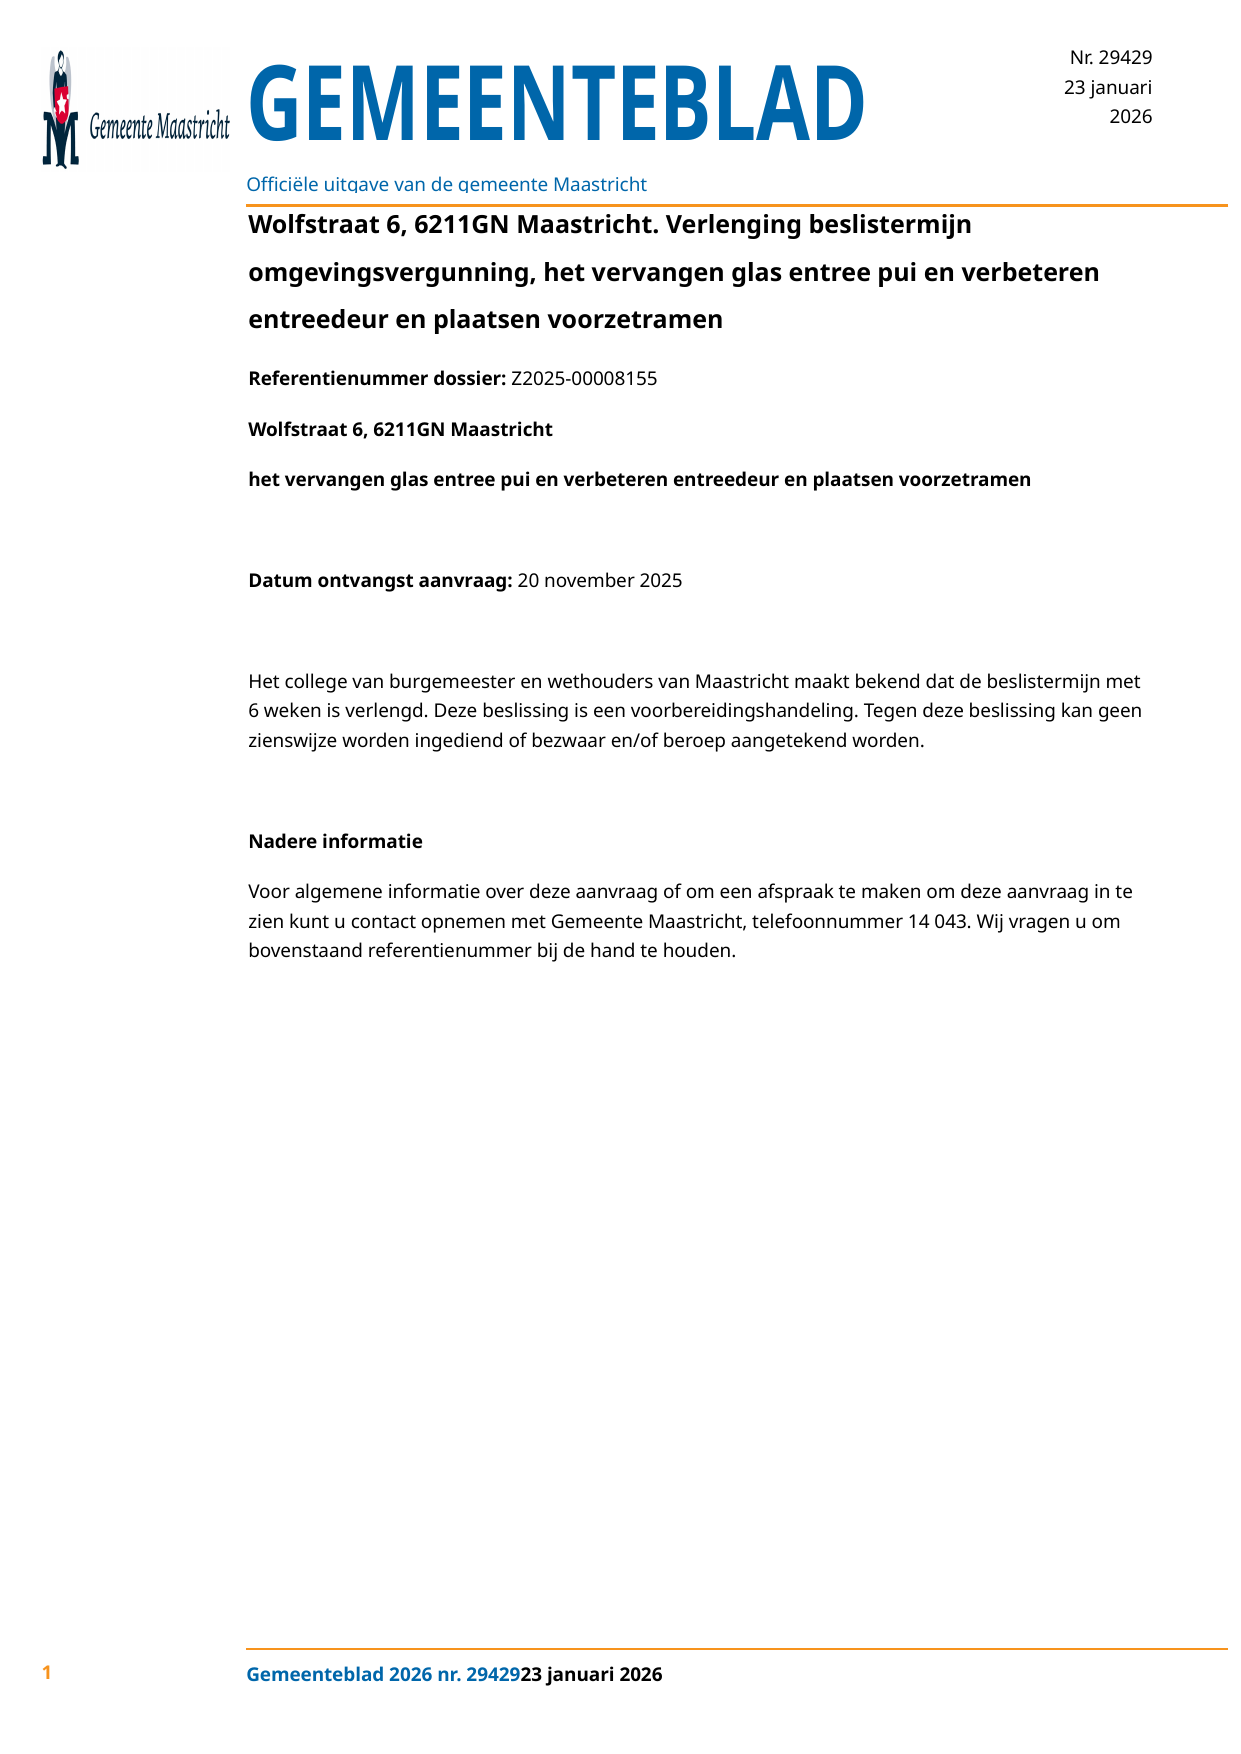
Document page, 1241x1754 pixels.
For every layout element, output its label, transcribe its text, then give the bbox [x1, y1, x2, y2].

text Datum ontvangst aanvraag: 20 november 2025 [248, 567, 1152, 593]
picture [41, 47, 231, 172]
text het vervangen glas entree pui en verbeteren entreedeur en plaatsen voorzetramen [248, 466, 1152, 492]
text Het college van burgemeester en wethouders van Maastricht maakt bekend dat de beslistermijn met 6 weken is verlengd. Deze beslissing is een voorbereidingshandeling. Tegen deze beslissing kan geen zienswijze worden ingediend of bezwaar en/of beroep aangetekend worden. [248, 668, 1152, 753]
text Wolfstraat 6, 6211GN Maastricht. Verlenging beslistermijn omgevingsvergunning, het vervangen glas entree pui en verbeteren entreedeur en plaatsen voorzetramen [248, 207, 1152, 336]
text Wolfstraat 6, 6211GN Maastricht [248, 416, 1152, 442]
text Nadere informatie [248, 828, 1152, 854]
text Voor algemene informatie over deze aanvraag of om een afspraak te maken om deze aanvraag in te zien kunt u contact opnemen met Gemeente Maastricht, telefoonnummer 14 043. Wij vragen u om bovenstaand referentienummer bij de hand te houden. [248, 878, 1152, 963]
text Referentienummer dossier: Z2025-00008155 [248, 366, 1152, 391]
